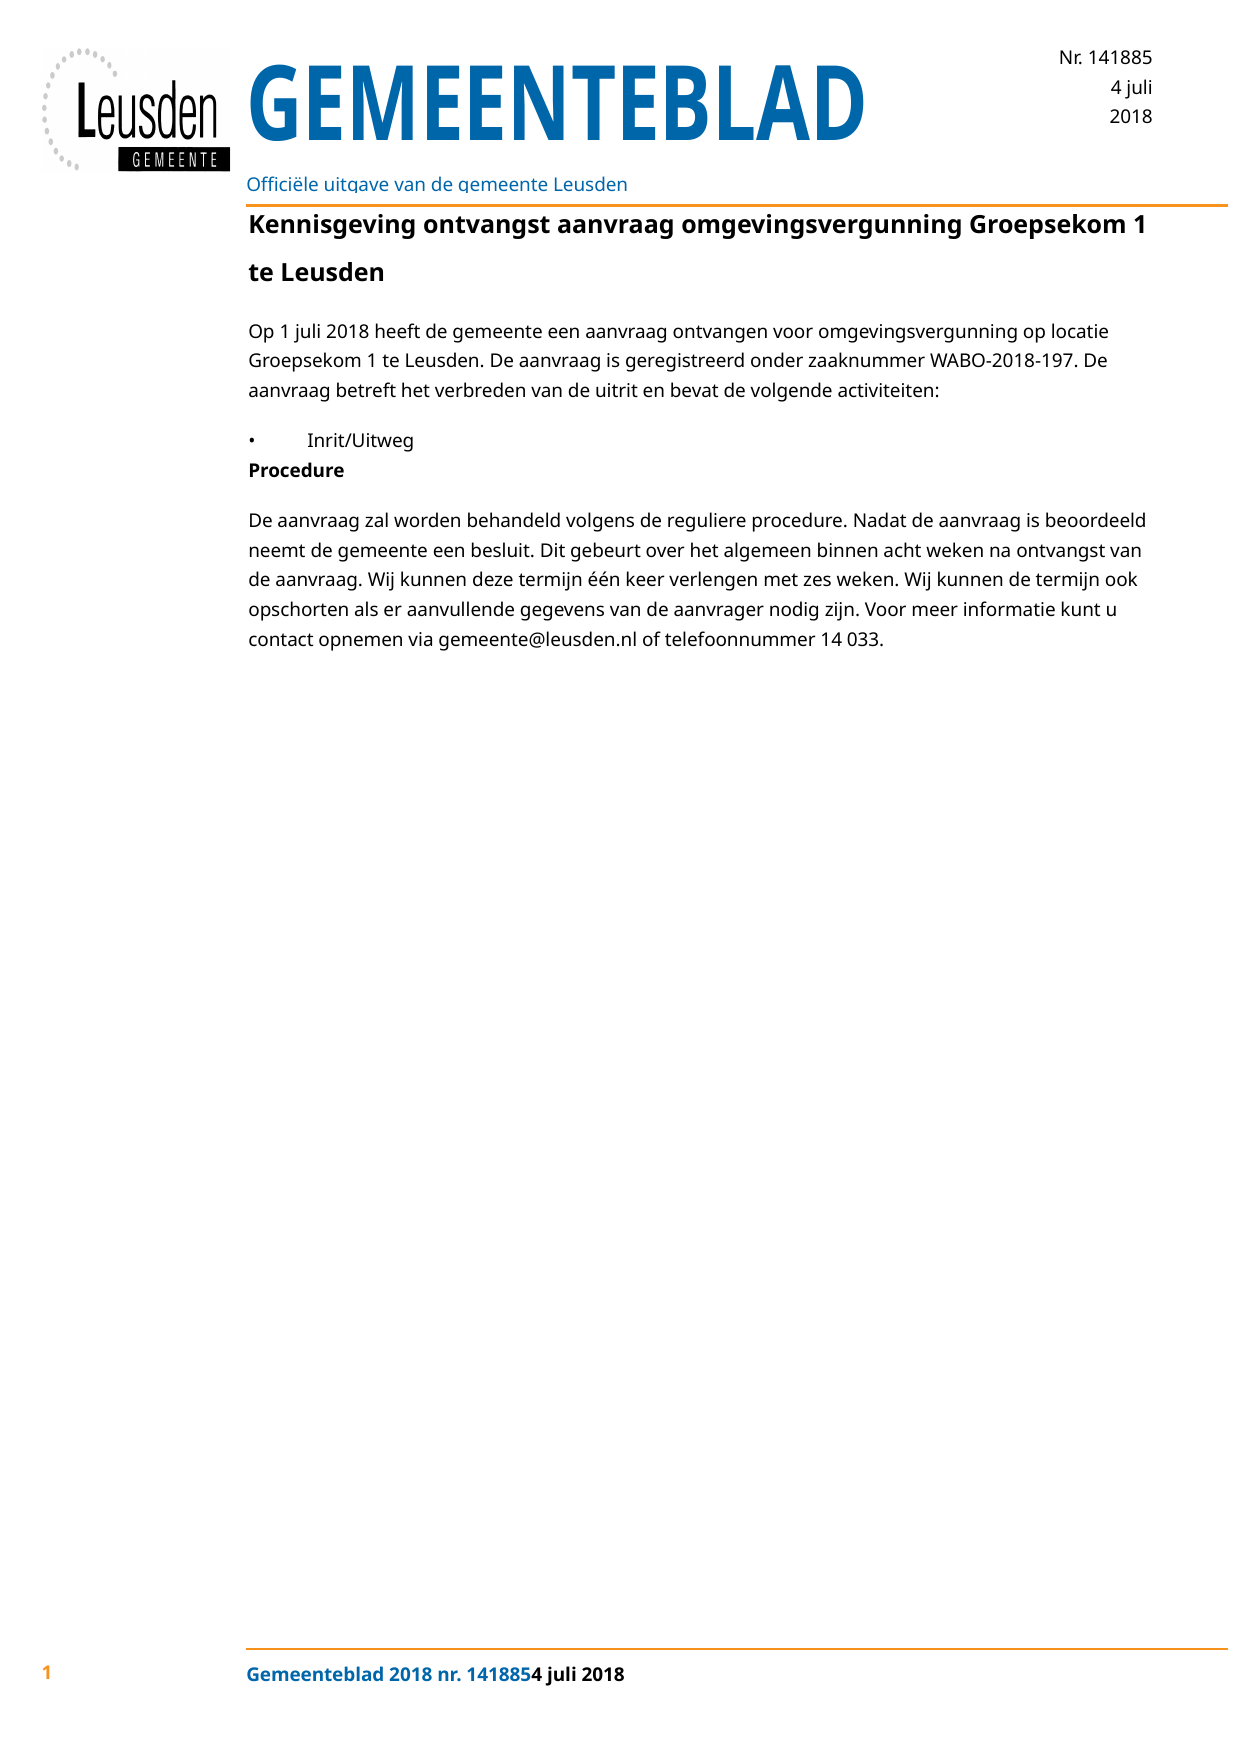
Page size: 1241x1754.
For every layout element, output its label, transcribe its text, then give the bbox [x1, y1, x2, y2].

text Kennisgeving ontvangst aanvraag omgevingsvergunning Groepsekom 1 te Leusden [248, 207, 1152, 288]
text Procedure [248, 457, 1152, 483]
text De aanvraag zal worden behandeld volgens de reguliere procedure. Nadat de aanvraag is beoordeeld neemt de gemeente een besluit. Dit gebeurt over het algemeen binnen acht weken na ontvangst van de aanvraag. Wij kunnen deze termijn één keer verlengen met zes weken. Wij kunnen de termijn ook opschorten als er aanvullende gegevens van de aanvrager nodig zijn. Voor meer informatie kunt u contact opnemen via gemeente@leusden.nl of telefoonnummer 14 033. [248, 507, 1152, 652]
picture [41, 47, 231, 172]
list Inrit/Uitweg [248, 427, 1152, 453]
text Op 1 juli 2018 heeft de gemeente een aanvraag ontvangen voor omgevingsvergunning op locatie Groepsekom 1 te Leusden. De aanvraag is geregistreerd onder zaaknummer WABO-2018-197. De aanvraag betreft het verbreden van de uitrit en bevat de volgende activiteiten: [248, 318, 1152, 403]
